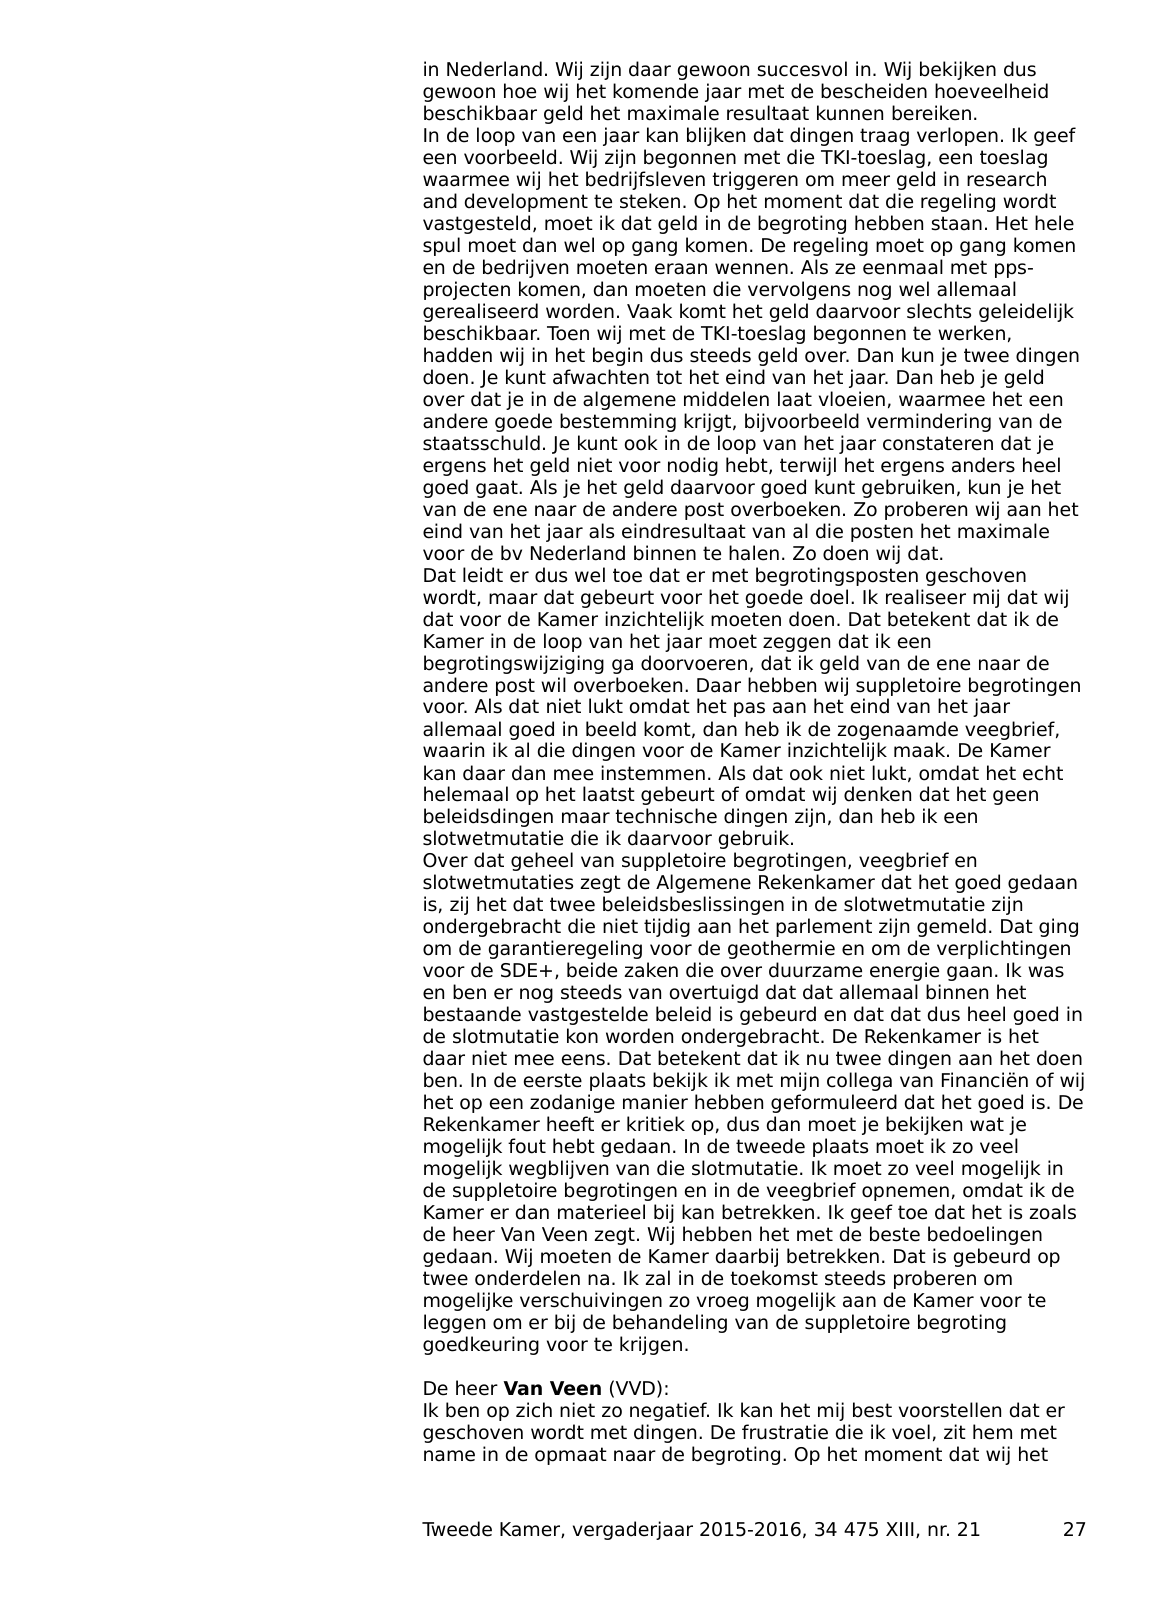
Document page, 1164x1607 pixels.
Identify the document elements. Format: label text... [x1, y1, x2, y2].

text De heer Van Veen (VVD): [422, 1378, 1087, 1400]
text in Nederland. Wij zijn daar gewoon succesvol in. Wij bekijken dus gewoon hoe wij het komende jaar met de bescheiden hoeveelheid beschikbaar geld het maximale resultaat kunnen bereiken. [422, 59, 1087, 125]
text Over dat geheel van suppletoire begrotingen, veegbrief en slotwetmutaties zegt de Algemene Rekenkamer dat het goed gedaan is, zij het dat twee beleidsbeslissingen in de slotwetmutatie zijn ondergebracht die niet tijdig aan het parlement zijn gemeld. Dat ging om de garantieregeling voor de geothermie en om de verplichtingen voor de SDE+, beide zaken die over duurzame energie gaan. Ik was en ben er nog steeds van overtuigd dat dat allemaal binnen het bestaande vastgestelde beleid is gebeurd en dat dat dus heel goed in de slotmutatie kon worden ondergebracht. De Rekenkamer is het daar niet mee eens. Dat betekent dat ik nu twee dingen aan het doen ben. In de eerste plaats bekijk ik met mijn collega van Financiën of wij het op een zodanige manier hebben geformuleerd dat het goed is. De Rekenkamer heeft er kritiek op, dus dan moet je bekijken wat je mogelijk fout hebt gedaan. In de tweede plaats moet ik zo veel mogelijk wegblijven van die slotmutatie. Ik moet zo veel mogelijk in de suppletoire begrotingen en in de veegbrief opnemen, omdat ik de Kamer er dan materieel bij kan betrekken. Ik geef toe dat het is zoals de heer Van Veen zegt. Wij hebben het met de beste bedoelingen gedaan. Wij moeten de Kamer daarbij betrekken. Dat is gebeurd op twee onderdelen na. Ik zal in de toekomst steeds proberen om mogelijke verschuivingen zo vroeg mogelijk aan de Kamer voor te leggen om er bij de behandeling van de suppletoire begroting goedkeuring voor te krijgen. [422, 850, 1087, 1356]
text Ik ben op zich niet zo negatief. Ik kan het mij best voorstellen dat er geschoven wordt met dingen. De frustratie die ik voel, zit hem met name in de opmaat naar de begroting. Op het moment dat wij het [422, 1400, 1087, 1466]
text Dat leidt er dus wel toe dat er met begrotingsposten geschoven wordt, maar dat gebeurt voor het goede doel. Ik realiseer mij dat wij dat voor de Kamer inzichtelijk moeten doen. Dat betekent dat ik de Kamer in de loop van het jaar moet zeggen dat ik een begrotingswijziging ga doorvoeren, dat ik geld van de ene naar de andere post wil overboeken. Daar hebben wij suppletoire begrotingen voor. Als dat niet lukt omdat het pas aan het eind van het jaar allemaal goed in beeld komt, dan heb ik de zogenaamde veegbrief, waarin ik al die dingen voor de Kamer inzichtelijk maak. De Kamer kan daar dan mee instemmen. Als dat ook niet lukt, omdat het echt helemaal op het laatst gebeurt of omdat wij denken dat het geen beleidsdingen maar technische dingen zijn, dan heb ik een slotwetmutatie die ik daarvoor gebruik. [422, 564, 1087, 850]
text In de loop van een jaar kan blijken dat dingen traag verlopen. Ik geef een voorbeeld. Wij zijn begonnen met die TKI-toeslag, een toeslag waarmee wij het bedrijfsleven triggeren om meer geld in research and development te steken. Op het moment dat die regeling wordt vastgesteld, moet ik dat geld in de begroting hebben staan. Het hele spul moet dan wel op gang komen. De regeling moet op gang komen en de bedrijven moeten eraan wennen. Als ze eenmaal met pps-projecten komen, dan moeten die vervolgens nog wel allemaal gerealiseerd worden. Vaak komt het geld daarvoor slechts geleidelijk beschikbaar. Toen wij met de TKI-toeslag begonnen te werken, hadden wij in het begin dus steeds geld over. Dan kun je twee dingen doen. Je kunt afwachten tot het eind van het jaar. Dan heb je geld over dat je in de algemene middelen laat vloeien, waarmee het een andere goede bestemming krijgt, bijvoorbeeld vermindering van de staatsschuld. Je kunt ook in de loop van het jaar constateren dat je ergens het geld niet voor nodig hebt, terwijl het ergens anders heel goed gaat. Als je het geld daarvoor goed kunt gebruiken, kun je het van de ene naar de andere post overboeken. Zo proberen wij aan het eind van het jaar als eindresultaat van al die posten het maximale voor de bv Nederland binnen te halen. Zo doen wij dat. [422, 125, 1087, 564]
